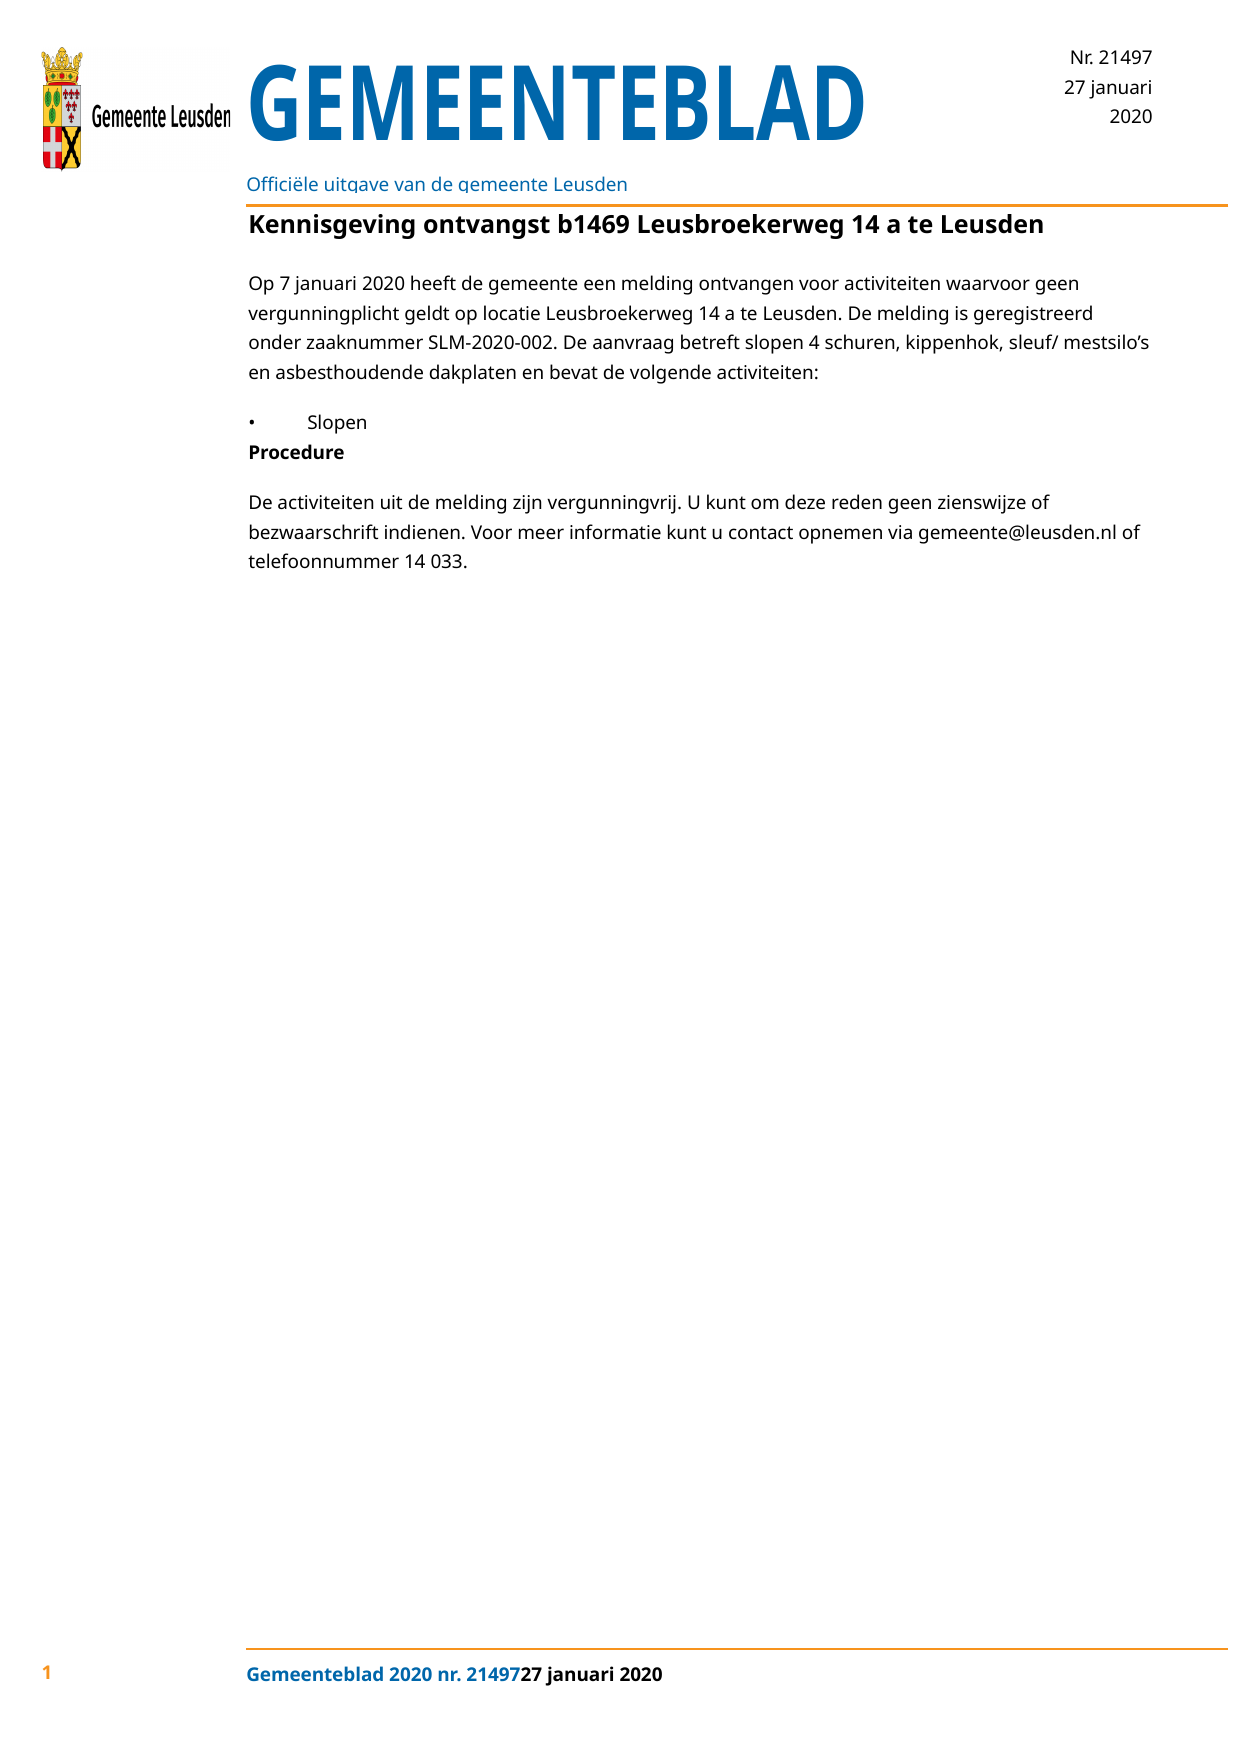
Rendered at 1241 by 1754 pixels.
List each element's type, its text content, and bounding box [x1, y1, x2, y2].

text De activiteiten uit de melding zijn vergunningvrij. U kunt om deze reden geen zienswijze of bezwaarschrift indienen. Voor meer informatie kunt u contact opnemen via gemeente@leusden.nl of telefoonnummer 14 033. [248, 489, 1152, 574]
text Procedure [248, 439, 1152, 465]
picture [41, 47, 231, 172]
text Kennisgeving ontvangst b1469 Leusbroekerweg 14 a te Leusden [248, 207, 1152, 241]
text Op 7 januari 2020 heeft de gemeente een melding ontvangen voor activiteiten waarvoor geen vergunningplicht geldt op locatie Leusbroekerweg 14 a te Leusden. De melding is geregistreerd onder zaaknummer SLM-2020-002. De aanvraag betreft slopen 4 schuren, kippenhok, sleuf/ mestsilo’s en asbesthoudende dakplaten en bevat de volgende activiteiten: [248, 270, 1152, 385]
list Slopen [248, 409, 1152, 435]
